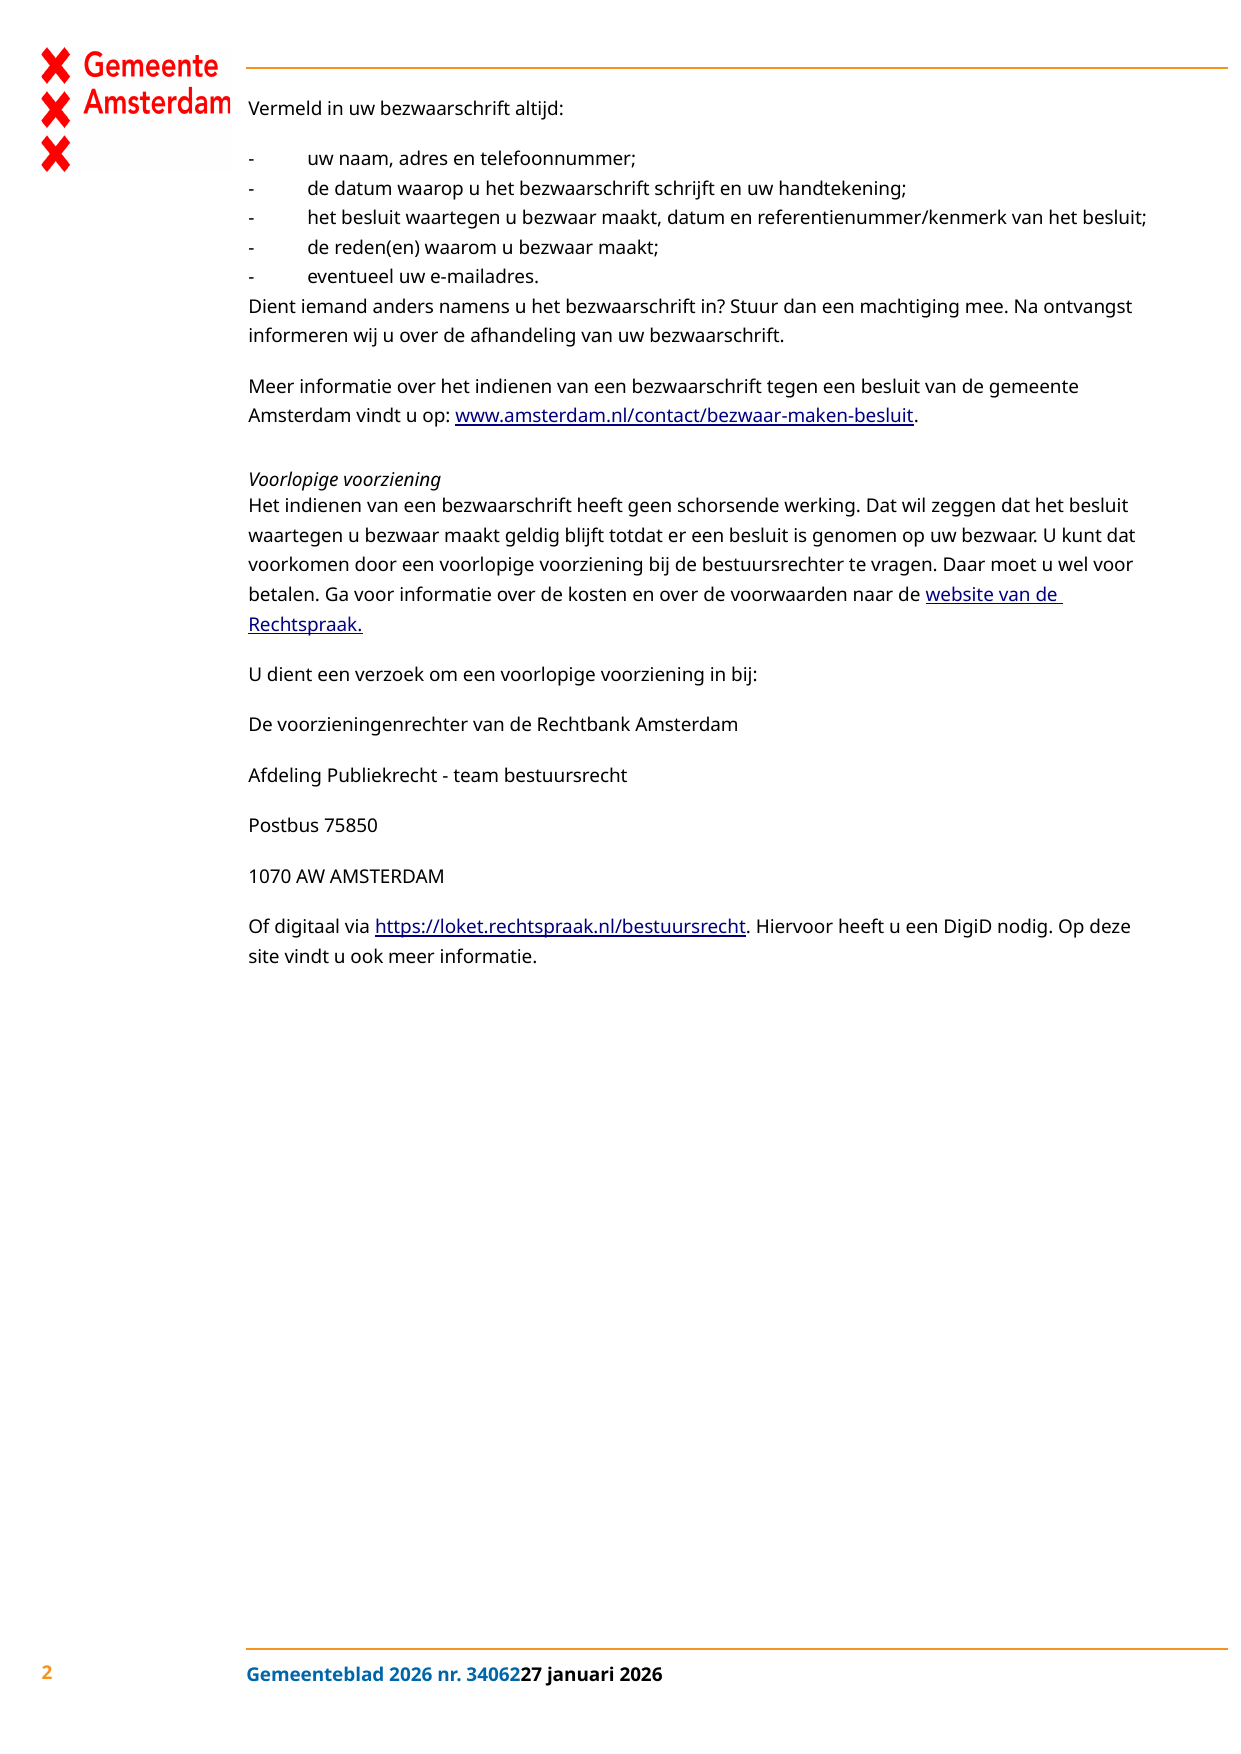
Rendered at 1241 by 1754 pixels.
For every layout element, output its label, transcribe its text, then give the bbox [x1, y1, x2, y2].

text Meer informatie over het indienen van een bezwaarschrift tegen een besluit van de gemeente Amsterdam vindt u op: www.amsterdam.nl/contact/bezwaar-maken-besluit. [248, 373, 1152, 428]
text U dient een verzoek om een voorlopige voorziening in bij: [248, 661, 1152, 687]
list uw naam, adres en telefoonnummer; [248, 145, 1152, 171]
text Het indienen van een bezwaarschrift heeft geen schorsende werking. Dat wil zeggen dat het besluit waartegen u bezwaar maakt geldig blijft totdat er een besluit is genomen op uw bezwaar. U kunt dat voorkomen door een voorlopige voorziening bij de bestuursrechter te vragen. Daar moet u wel voor betalen. Ga voor informatie over de kosten en over de voorwaarden naar de website van de Rechtspraak. [248, 492, 1152, 636]
text 1070 AW AMSTERDAM [248, 863, 1152, 888]
picture [41, 47, 231, 172]
list het besluit waartegen u bezwaar maakt, datum en referentienummer/kenmerk van het besluit; [248, 204, 1152, 230]
text Vermeld in uw bezwaarschrift altijd: [248, 95, 1152, 121]
text Voorlopige voorziening [248, 467, 1152, 492]
text De voorzieningenrechter van de Rechtbank Amsterdam [248, 712, 1152, 737]
text Dient iemand anders namens u het bezwaarschrift in? Stuur dan een machtiging mee. Na ontvangst informeren wij u over de afhandeling van uw bezwaarschrift. [248, 293, 1152, 348]
text Of digitaal via https://loket.rechtspraak.nl/bestuursrecht. Hiervoor heeft u een DigiD nodig. Op deze site vindt u ook meer informatie. [248, 913, 1152, 968]
text Postbus 75850 [248, 812, 1152, 838]
list eventueel uw e-mailadres. [248, 263, 1152, 289]
list de reden(en) waarom u bezwaar maakt; [248, 234, 1152, 260]
list de datum waarop u het bezwaarschrift schrijft en uw handtekening; [248, 175, 1152, 201]
text Afdeling Publiekrecht - team bestuursrecht [248, 762, 1152, 788]
